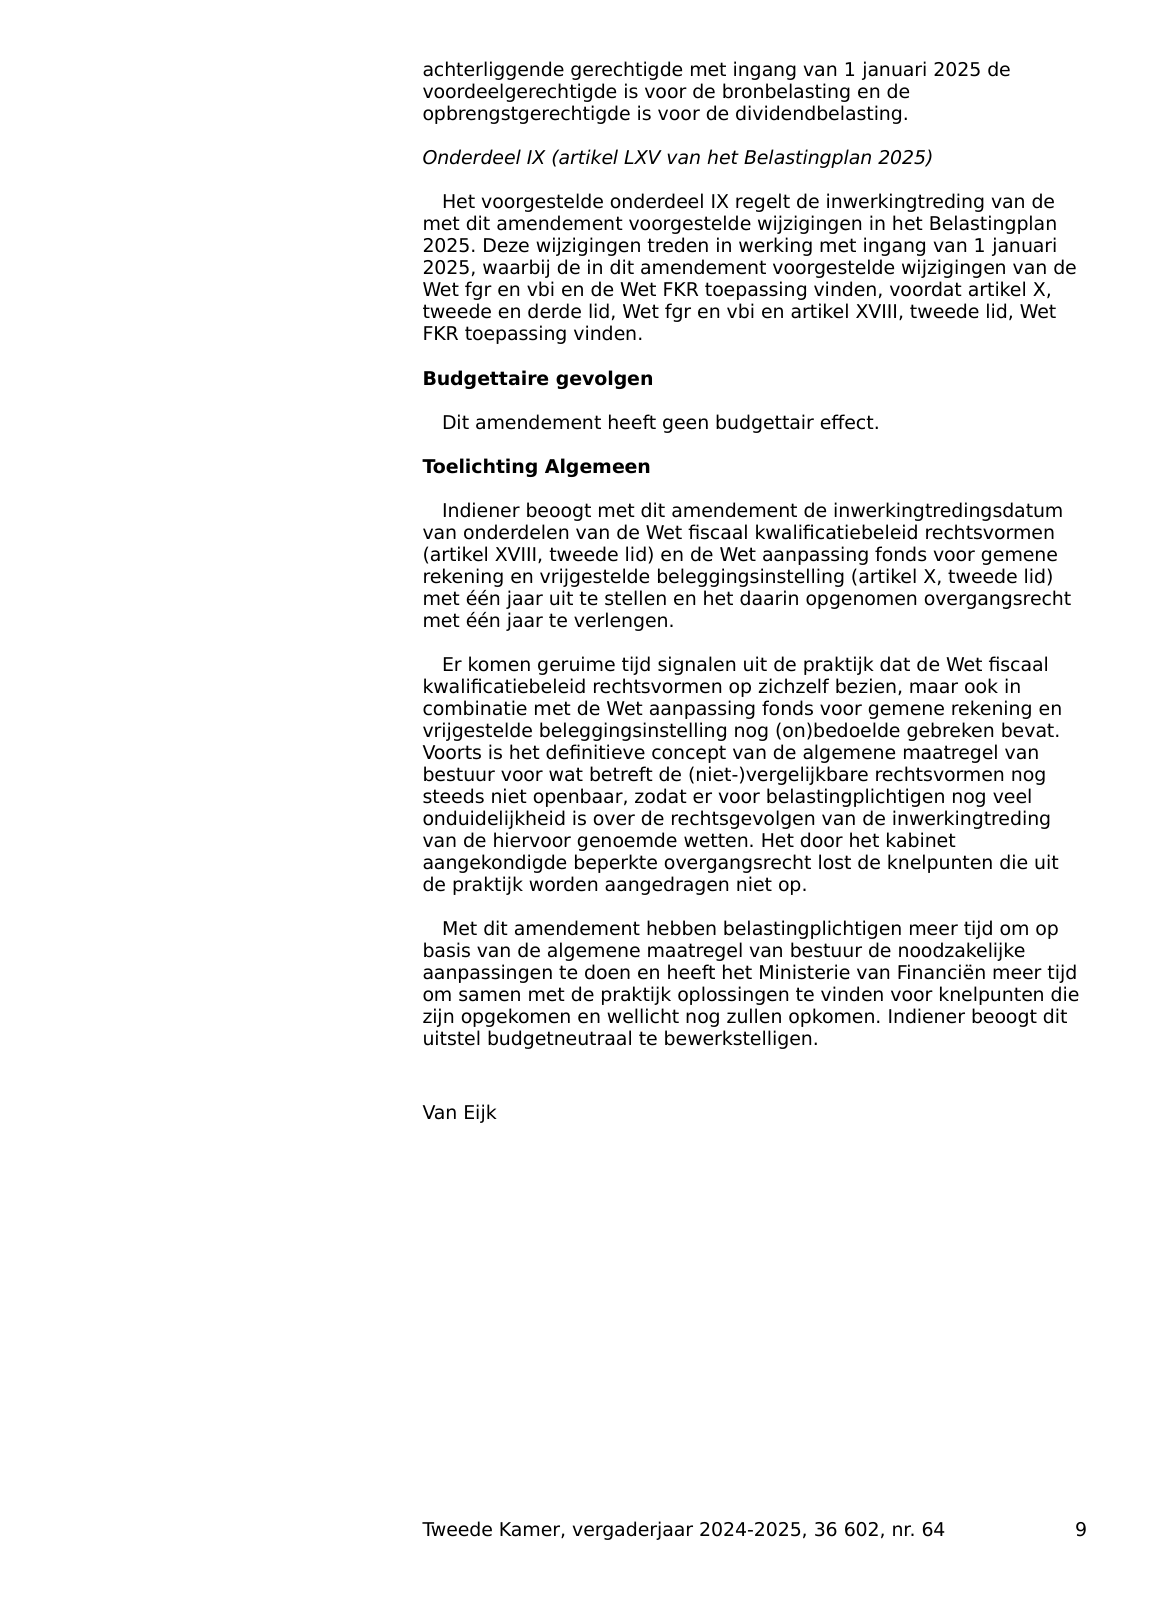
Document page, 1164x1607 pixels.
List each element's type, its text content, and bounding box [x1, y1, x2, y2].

subtitle Budgettaire gevolgen [422, 367, 1087, 389]
text Dit amendement heeft geen budgettair effect. [422, 412, 1087, 433]
text Indiener beoogt met dit amendement de inwerkingtredingsdatum van onderdelen van de Wet fiscaal kwalificatiebeleid rechtsvormen (artikel XVIII, tweede lid) en de Wet aanpassing fonds voor gemene rekening en vrijgestelde beleggingsinstelling (artikel X, tweede lid) met één jaar uit te stellen en het daarin opgenomen overgangsrecht met één jaar te verlengen. [422, 500, 1087, 632]
subtitle Onderdeel IX (artikel LXV van het Belastingplan 2025) [422, 147, 1087, 169]
text Van Eijk [422, 1080, 1087, 1124]
text Het voorgestelde onderdeel IX regelt de inwerkingtreding van de met dit amendement voorgestelde wijzigingen in het Belastingplan 2025. Deze wijzigingen treden in werking met ingang van 1 januari 2025, waarbij de in dit amendement voorgestelde wijzigingen van de Wet fgr en vbi en de Wet FKR toepassing vinden, voordat artikel X, tweede en derde lid, Wet fgr en vbi en artikel XVIII, tweede lid, Wet FKR toepassing vinden. [422, 191, 1087, 345]
text Er komen geruime tijd signalen uit de praktijk dat de Wet fiscaal kwalificatiebeleid rechtsvormen op zichzelf bezien, maar ook in combinatie met de Wet aanpassing fonds voor gemene rekening en vrijgestelde beleggingsinstelling nog (on)bedoelde gebreken bevat. Voorts is het definitieve concept van de algemene maatregel van bestuur voor wat betreft de (niet-)vergelijkbare rechtsvormen nog steeds niet openbaar, zodat er voor belastingplichtigen nog veel onduidelijkheid is over de rechtsgevolgen van de inwerkingtreding van de hiervoor genoemde wetten. Het door het kabinet aangekondigde beperkte overgangsrecht lost de knelpunten die uit de praktijk worden aangedragen niet op. [422, 654, 1087, 896]
text Met dit amendement hebben belastingplichtigen meer tijd om op basis van de algemene maatregel van bestuur de noodzakelijke aanpassingen te doen en heeft het Ministerie van Financiën meer tijd om samen met de praktijk oplossingen te vinden voor knelpunten die zijn opgekomen en wellicht nog zullen opkomen. Indiener beoogt dit uitstel budgetneutraal te bewerkstelligen. [422, 918, 1087, 1050]
subtitle Toelichting Algemeen [422, 456, 1087, 478]
text achterliggende gerechtigde met ingang van 1 januari 2025 de voordeelgerechtigde is voor de bronbelasting en de opbrengstgerechtigde is voor de dividendbelasting. [422, 59, 1087, 125]
